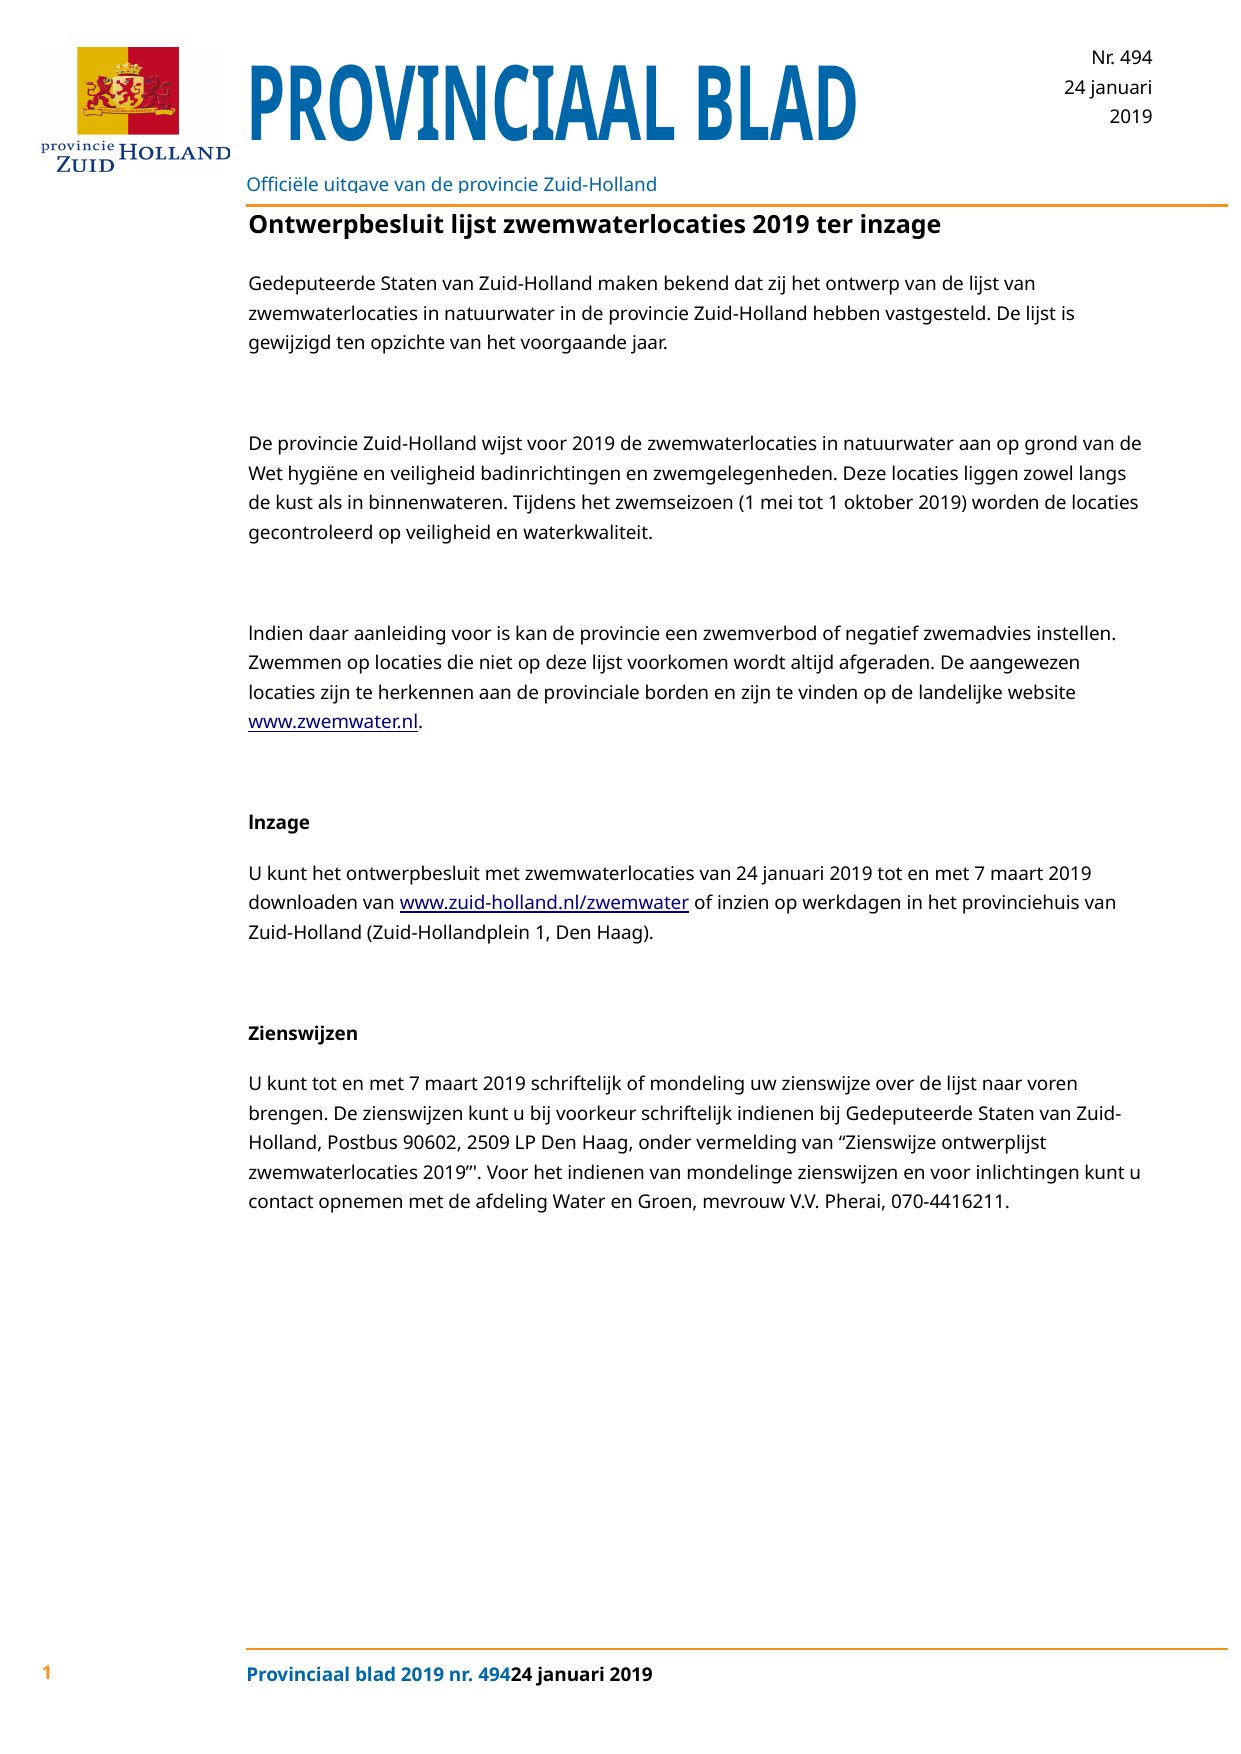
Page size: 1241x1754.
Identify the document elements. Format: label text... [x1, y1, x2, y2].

picture [41, 47, 231, 172]
text Zienswijzen [248, 1020, 1152, 1046]
text Gedeputeerde Staten van Zuid-Holland maken bekend dat zij het ontwerp van de lijst van zwemwaterlocaties in natuurwater in de provincie Zuid-Holland hebben vastgesteld. De lijst is gewijzigd ten opzichte van het voorgaande jaar. [248, 270, 1152, 355]
text U kunt tot en met 7 maart 2019 schriftelijk of mondeling uw zienswijze over de lijst naar voren brengen. De zienswijzen kunt u bij voorkeur schriftelijk indienen bij Gedeputeerde Staten van Zuid-Holland, Postbus 90602, 2509 LP Den Haag, onder vermelding van “Zienswijze ontwerplijst zwemwaterlocaties 2019”'. Voor het indienen van mondelinge zienswijzen en voor inlichtingen kunt u contact opnemen met de afdeling Water en Groen, mevrouw V.V. Pherai, 070-4416211. [248, 1070, 1152, 1214]
text lnzage [248, 809, 1152, 835]
text U kunt het ontwerpbesluit met zwemwaterlocaties van 24 januari 2019 tot en met 7 maart 2019 downloaden van www.zuid-holland.nl/zwemwater of inzien op werkdagen in het provinciehuis van Zuid-Holland (Zuid-Hollandplein 1, Den Haag). [248, 860, 1152, 945]
text De provincie Zuid-Holland wijst voor 2019 de zwemwaterlocaties in natuurwater aan op grond van de Wet hygiëne en veiligheid badinrichtingen en zwemgelegenheden. Deze locaties liggen zowel langs de kust als in binnenwateren. Tijdens het zwemseizoen (1 mei tot 1 oktober 2019) worden de locaties gecontroleerd op veiligheid en waterkwaliteit. [248, 430, 1152, 545]
text Ontwerpbesluit lijst zwemwaterlocaties 2019 ter inzage [248, 207, 1152, 241]
text lndien daar aanleiding voor is kan de provincie een zwemverbod of negatief zwemadvies instellen. Zwemmen op locaties die niet op deze lijst voorkomen wordt altijd afgeraden. De aangewezen locaties zijn te herkennen aan de provinciale borden en zijn te vinden op de landelijke website www.zwemwater.nl. [248, 620, 1152, 734]
